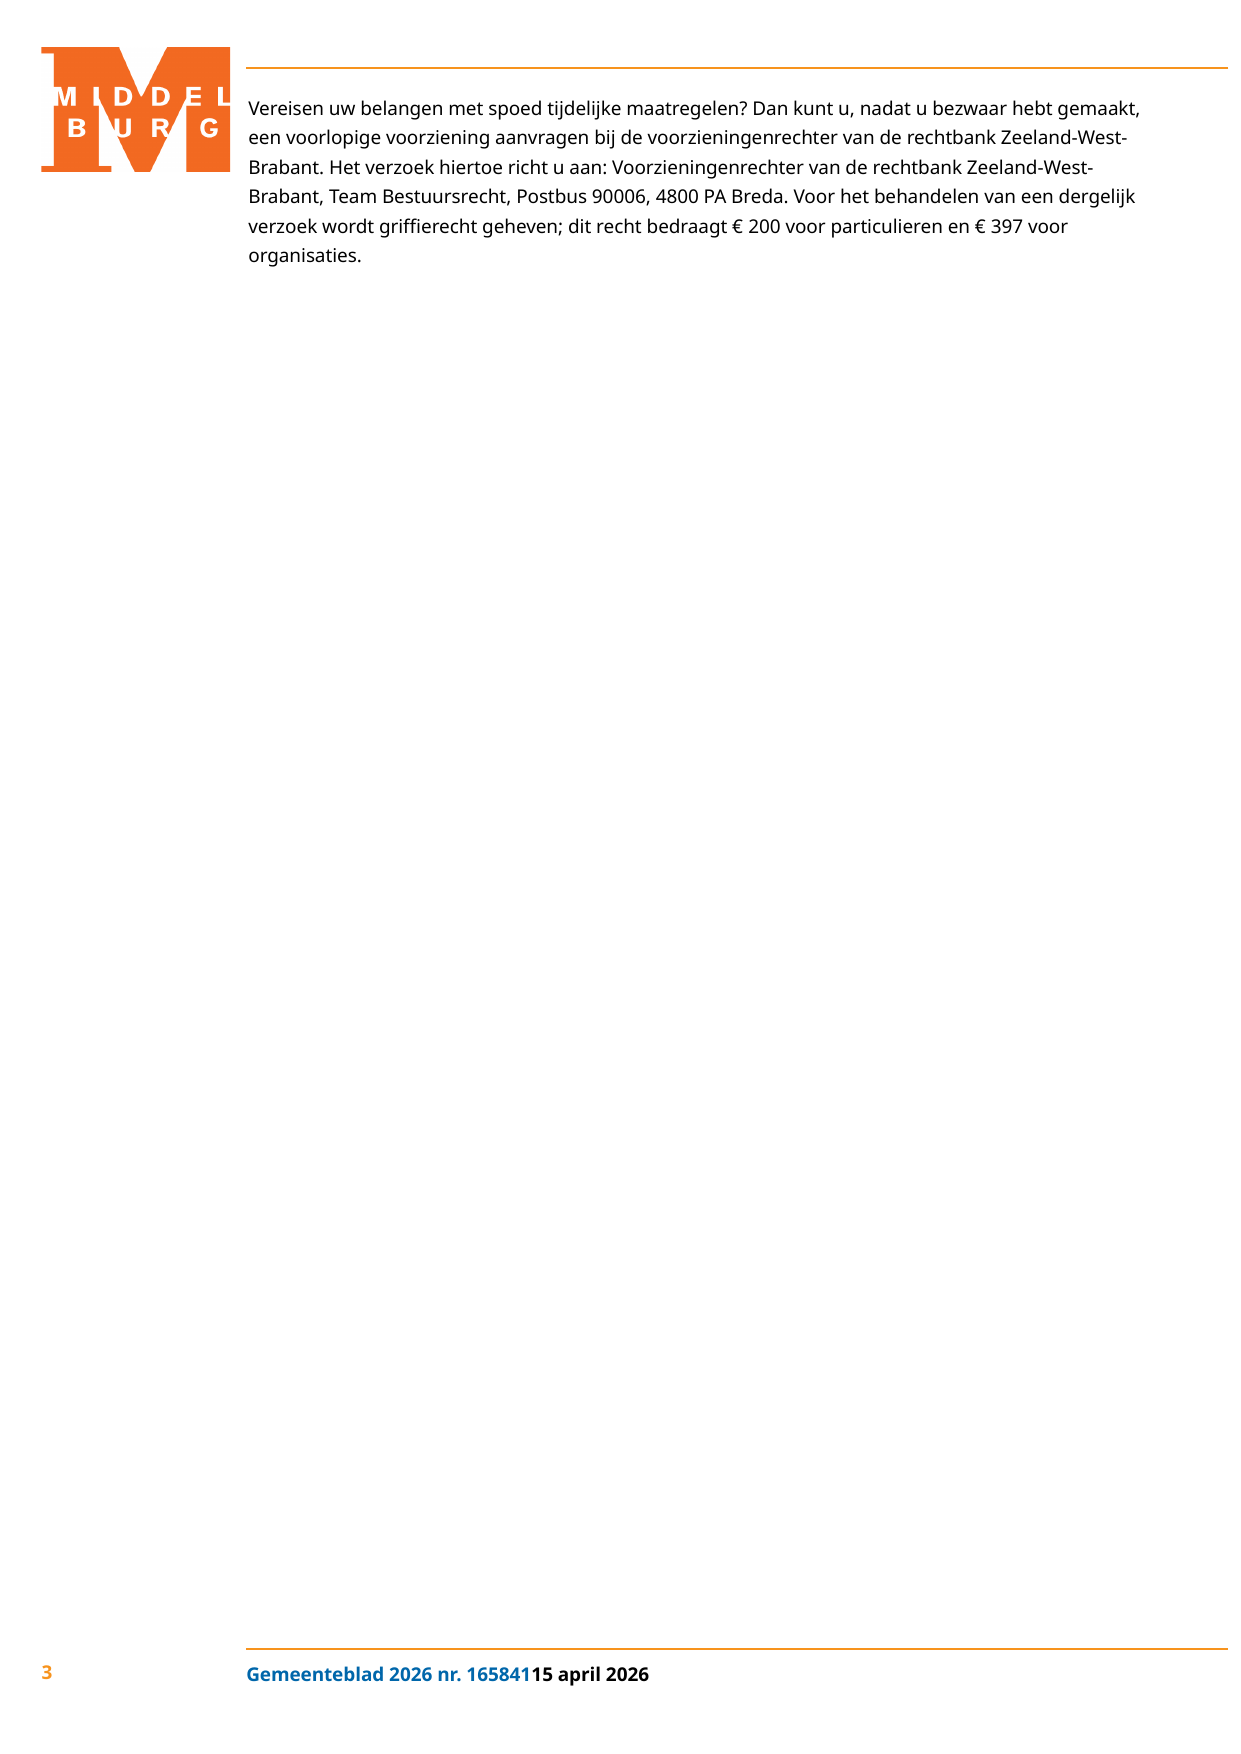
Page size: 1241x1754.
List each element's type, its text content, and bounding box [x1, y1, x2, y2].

text Vereisen uw belangen met spoed tijdelijke maatregelen? Dan kunt u, nadat u bezwaar hebt gemaakt, een voorlopige voorziening aanvragen bij de voorzieningenrechter van de rechtbank Zeeland-West-Brabant. Het verzoek hiertoe richt u aan: Voorzieningenrechter van de rechtbank Zeeland-West-Brabant, Team Bestuursrecht, Postbus 90006, 4800 PA Breda. Voor het behandelen van een dergelijk verzoek wordt griffierecht geheven; dit recht bedraagt € 200 voor particulieren en € 397 voor organisaties. [248, 95, 1152, 268]
picture [41, 47, 231, 172]
